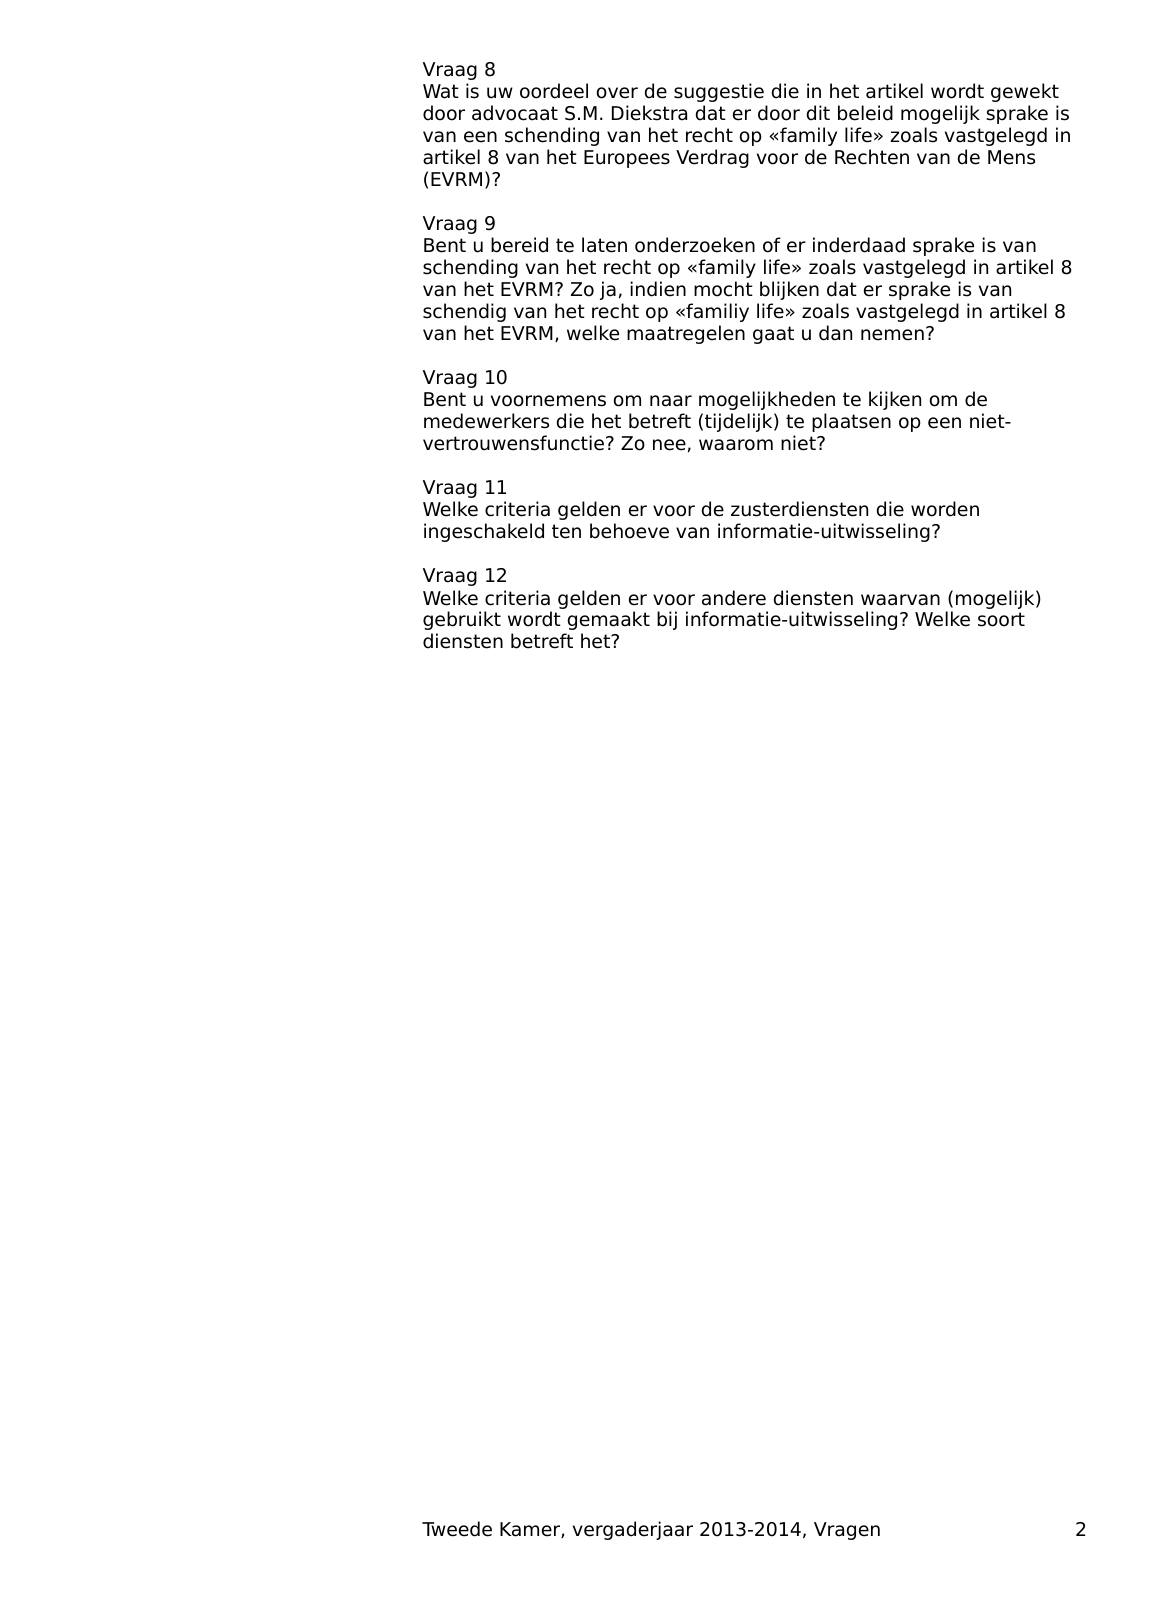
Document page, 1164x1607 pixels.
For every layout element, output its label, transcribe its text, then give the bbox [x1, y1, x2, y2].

text Vraag 8 [422, 59, 1087, 81]
text Wat is uw oordeel over de suggestie die in het artikel wordt gewekt door advocaat S.M. Diekstra dat er door dit beleid mogelijk sprake is van een schending van het recht op «family life» zoals vastgelegd in artikel 8 van het Europees Verdrag voor de Rechten van de Mens (EVRM)? [422, 81, 1087, 191]
text Welke criteria gelden er voor andere diensten waarvan (mogelijk) gebruikt wordt gemaakt bij informatie-uitwisseling? Welke soort diensten betreft het? [422, 587, 1087, 653]
text Bent u bereid te laten onderzoeken of er inderdaad sprake is van schending van het recht op «family life» zoals vastgelegd in artikel 8 van het EVRM? Zo ja, indien mocht blijken dat er sprake is van schendig van het recht op «familiy life» zoals vastgelegd in artikel 8 van het EVRM, welke maatregelen gaat u dan nemen? [422, 235, 1087, 345]
text Bent u voornemens om naar mogelijkheden te kijken om de medewerkers die het betreft (tijdelijk) te plaatsen op een niet-vertrouwensfunctie? Zo nee, waarom niet? [422, 389, 1087, 455]
text Vraag 10 [422, 367, 1087, 389]
text Welke criteria gelden er voor de zusterdiensten die worden ingeschakeld ten behoeve van informatie-uitwisseling? [422, 499, 1087, 543]
text Vraag 12 [422, 565, 1087, 587]
text Vraag 11 [422, 477, 1087, 499]
text Vraag 9 [422, 213, 1087, 235]
